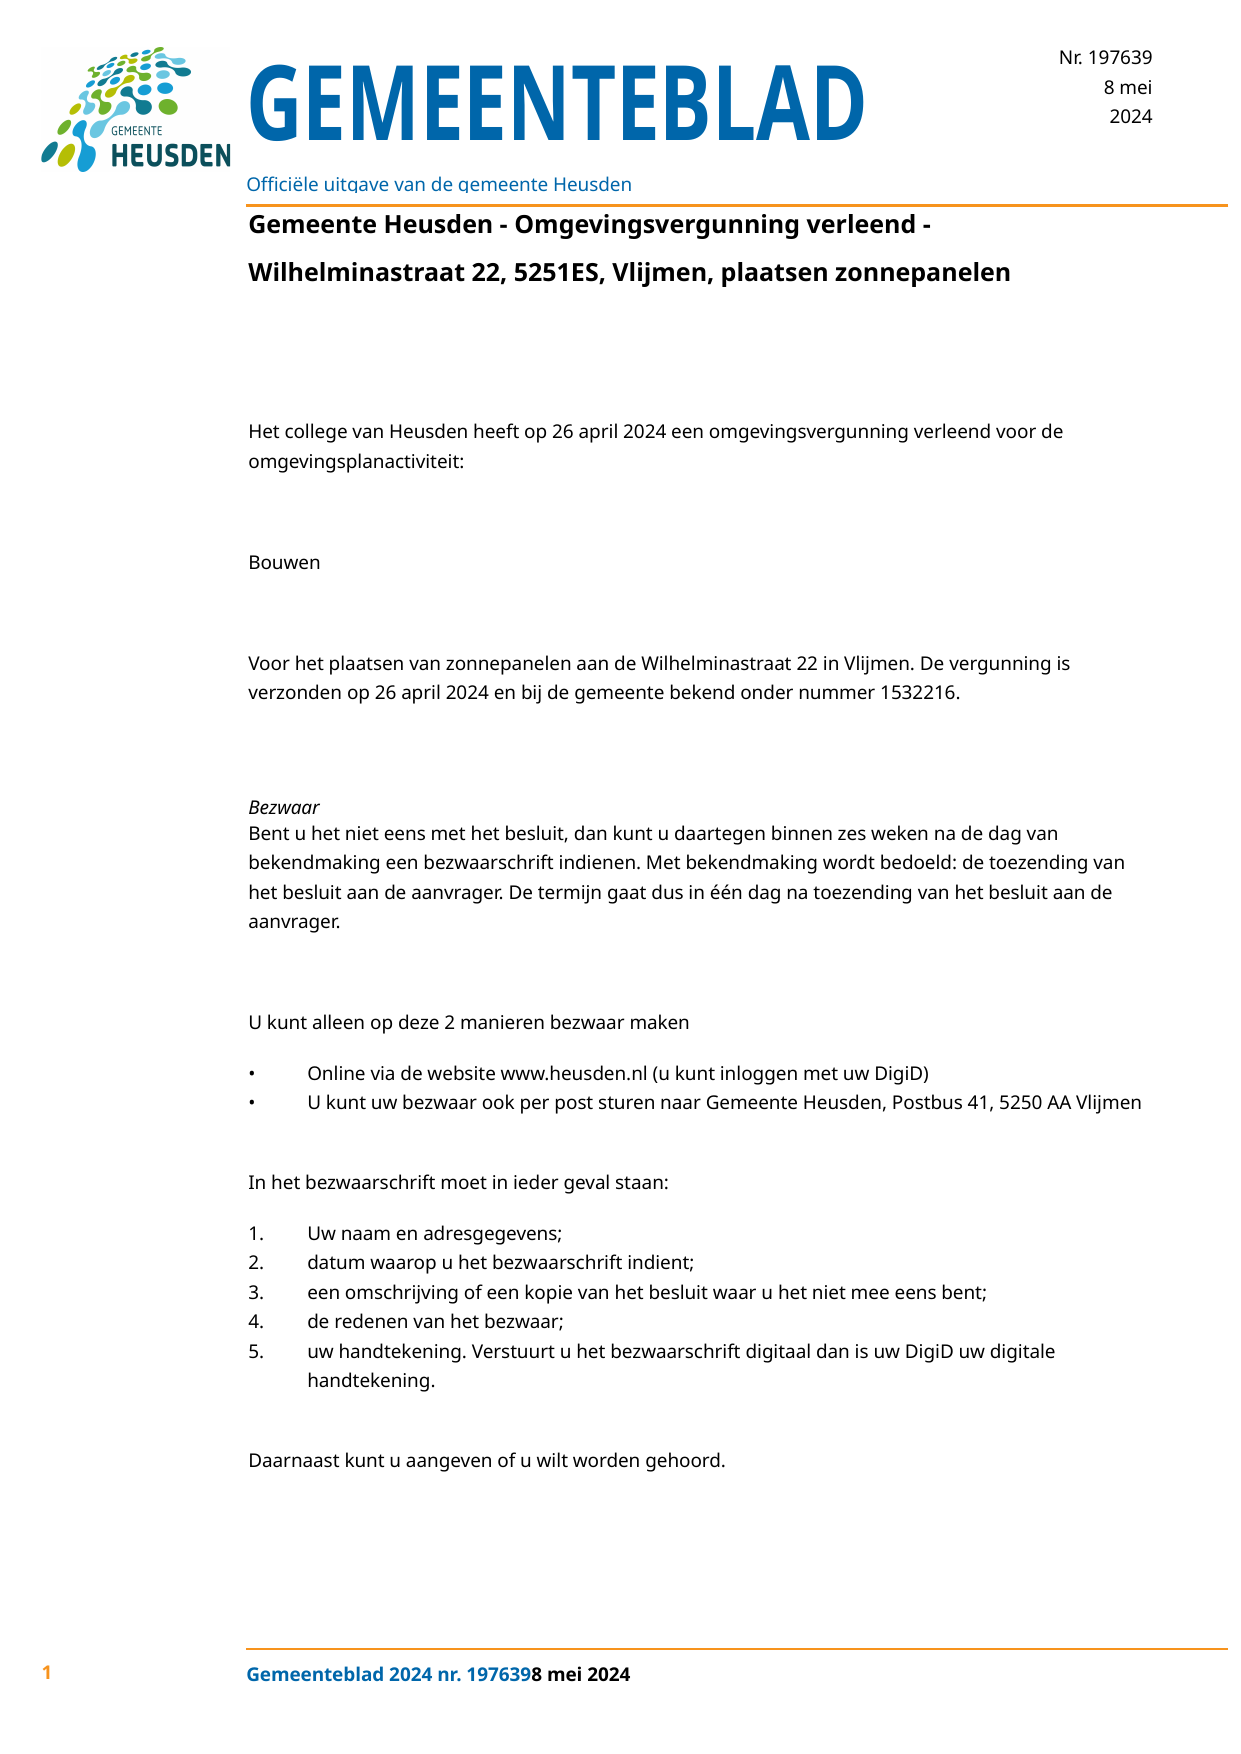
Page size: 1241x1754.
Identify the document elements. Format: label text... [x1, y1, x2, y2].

text Bouwen [248, 549, 1152, 575]
text Voor het plaatsen van zonnepanelen aan de Wilhelminastraat 22 in Vlijmen. De vergunning is verzonden op 26 april 2024 en bij de gemeente bekend onder nummer 1532216. [248, 650, 1152, 705]
text Bent u het niet eens met het besluit, dan kunt u daartegen binnen zes weken na de dag van bekendmaking een bezwaarschrift indienen. Met bekendmaking wordt bedoeld: de toezending van het besluit aan de aanvrager. De termijn gaat dus in één dag na toezending van het besluit aan de aanvrager. [248, 820, 1152, 934]
list datum waarop u het bezwaarschrift indient; [248, 1249, 1152, 1275]
list Online via de website www.heusden.nl (u kunt inloggen met uw DigiD) [248, 1060, 1152, 1085]
list de redenen van het bezwaar; [248, 1308, 1152, 1334]
text Het college van Heusden heeft op 26 april 2024 een omgevingsvergunning verleend voor de omgevingsplanactiviteit: [248, 419, 1152, 474]
text Gemeente Heusden - Omgevingsvergunning verleend - Wilhelminastraat 22, 5251ES, Vlijmen, plaatsen zonnepanelen [248, 207, 1152, 288]
list U kunt uw bezwaar ook per post sturen naar Gemeente Heusden, Postbus 41, 5250 AA Vlijmen [248, 1089, 1152, 1115]
text Bezwaar [248, 794, 1152, 820]
list een omschrijving of een kopie van het besluit waar u het niet mee eens bent; [248, 1279, 1152, 1304]
text U kunt alleen op deze 2 manieren bezwaar maken [248, 1009, 1152, 1035]
list uw handtekening. Verstuurt u het bezwaarschrift digitaal dan is uw DigiD uw digitale handtekening. [248, 1338, 1152, 1393]
text Daarnaast kunt u aangeven of u wilt worden gehoord. [248, 1448, 1152, 1473]
text In het bezwaarschrift moet in ieder geval staan: [248, 1169, 1152, 1195]
list Uw naam en adresgegevens; [248, 1220, 1152, 1245]
picture [41, 47, 231, 172]
